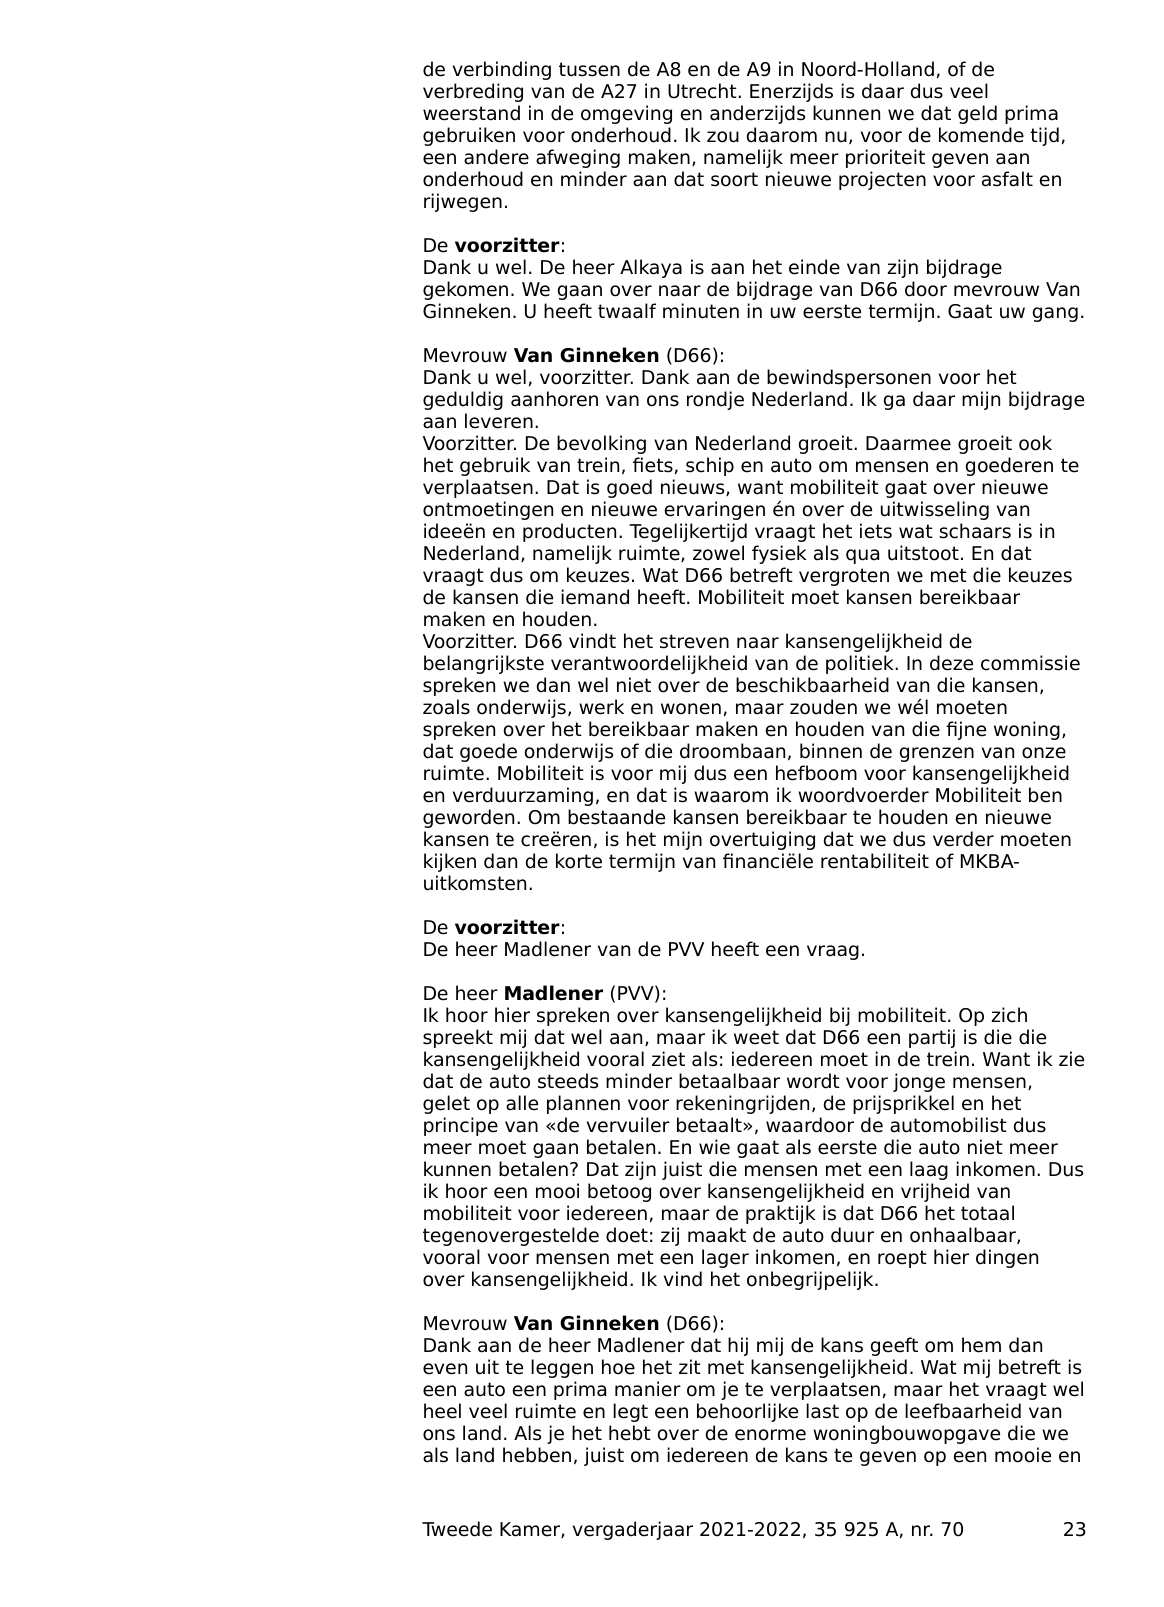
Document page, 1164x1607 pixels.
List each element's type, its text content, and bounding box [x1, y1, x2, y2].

text Ik hoor hier spreken over kansengelijkheid bij mobiliteit. Op zich spreekt mij dat wel aan, maar ik weet dat D66 een partij is die die kansengelijkheid vooral ziet als: iedereen moet in de trein. Want ik zie dat de auto steeds minder betaalbaar wordt voor jonge mensen, gelet op alle plannen voor rekeningrijden, de prijsprikkel en het principe van «de vervuiler betaalt», waardoor de automobilist dus meer moet gaan betalen. En wie gaat als eerste die auto niet meer kunnen betalen? Dat zijn juist die mensen met een laag inkomen. Dus ik hoor een mooi betoog over kansengelijkheid en vrijheid van mobiliteit voor iedereen, maar de praktijk is dat D66 het totaal tegenovergestelde doet: zij maakt de auto duur en onhaalbaar, vooral voor mensen met een lager inkomen, en roept hier dingen over kansengelijkheid. Ik vind het onbegrijpelijk. [422, 1005, 1087, 1291]
text Voorzitter. D66 vindt het streven naar kansengelijkheid de belangrijkste verantwoordelijkheid van de politiek. In deze commissie spreken we dan wel niet over de beschikbaarheid van die kansen, zoals onderwijs, werk en wonen, maar zouden we wél moeten spreken over het bereikbaar maken en houden van die fijne woning, dat goede onderwijs of die droombaan, binnen de grenzen van onze ruimte. Mobiliteit is voor mij dus een hefboom voor kansengelijkheid en verduurzaming, en dat is waarom ik woordvoerder Mobiliteit ben geworden. Om bestaande kansen bereikbaar te houden en nieuwe kansen te creëren, is het mijn overtuiging dat we dus verder moeten kijken dan de korte termijn van financiële rentabiliteit of MKBA-uitkomsten. [422, 631, 1087, 895]
text Mevrouw Van Ginneken (D66): [422, 345, 1087, 367]
text De heer Madlener van de PVV heeft een vraag. [422, 939, 1087, 961]
text de verbinding tussen de A8 en de A9 in Noord-Holland, of de verbreding van de A27 in Utrecht. Enerzijds is daar dus veel weerstand in de omgeving en anderzijds kunnen we dat geld prima gebruiken voor onderhoud. Ik zou daarom nu, voor de komende tijd, een andere afweging maken, namelijk meer prioriteit geven aan onderhoud en minder aan dat soort nieuwe projecten voor asfalt en rijwegen. [422, 59, 1087, 213]
text Dank u wel. De heer Alkaya is aan het einde van zijn bijdrage gekomen. We gaan over naar de bijdrage van D66 door mevrouw Van Ginneken. U heeft twaalf minuten in uw eerste termijn. Gaat uw gang. [422, 257, 1087, 323]
text Mevrouw Van Ginneken (D66): [422, 1313, 1087, 1335]
text Dank u wel, voorzitter. Dank aan de bewindspersonen voor het geduldig aanhoren van ons rondje Nederland. Ik ga daar mijn bijdrage aan leveren. [422, 367, 1087, 433]
text De heer Madlener (PVV): [422, 983, 1087, 1005]
text Voorzitter. De bevolking van Nederland groeit. Daarmee groeit ook het gebruik van trein, fiets, schip en auto om mensen en goederen te verplaatsen. Dat is goed nieuws, want mobiliteit gaat over nieuwe ontmoetingen en nieuwe ervaringen én over de uitwisseling van ideeën en producten. Tegelijkertijd vraagt het iets wat schaars is in Nederland, namelijk ruimte, zowel fysiek als qua uitstoot. En dat vraagt dus om keuzes. Wat D66 betreft vergroten we met die keuzes de kansen die iemand heeft. Mobiliteit moet kansen bereikbaar maken en houden. [422, 433, 1087, 631]
text De voorzitter: [422, 235, 1087, 257]
text De voorzitter: [422, 917, 1087, 939]
text Dank aan de heer Madlener dat hij mij de kans geeft om hem dan even uit te leggen hoe het zit met kansengelijkheid. Wat mij betreft is een auto een prima manier om je te verplaatsen, maar het vraagt wel heel veel ruimte en legt een behoorlijke last op de leefbaarheid van ons land. Als je het hebt over de enorme woningbouwopgave die we als land hebben, juist om iedereen de kans te geven op een mooie en [422, 1335, 1087, 1467]
